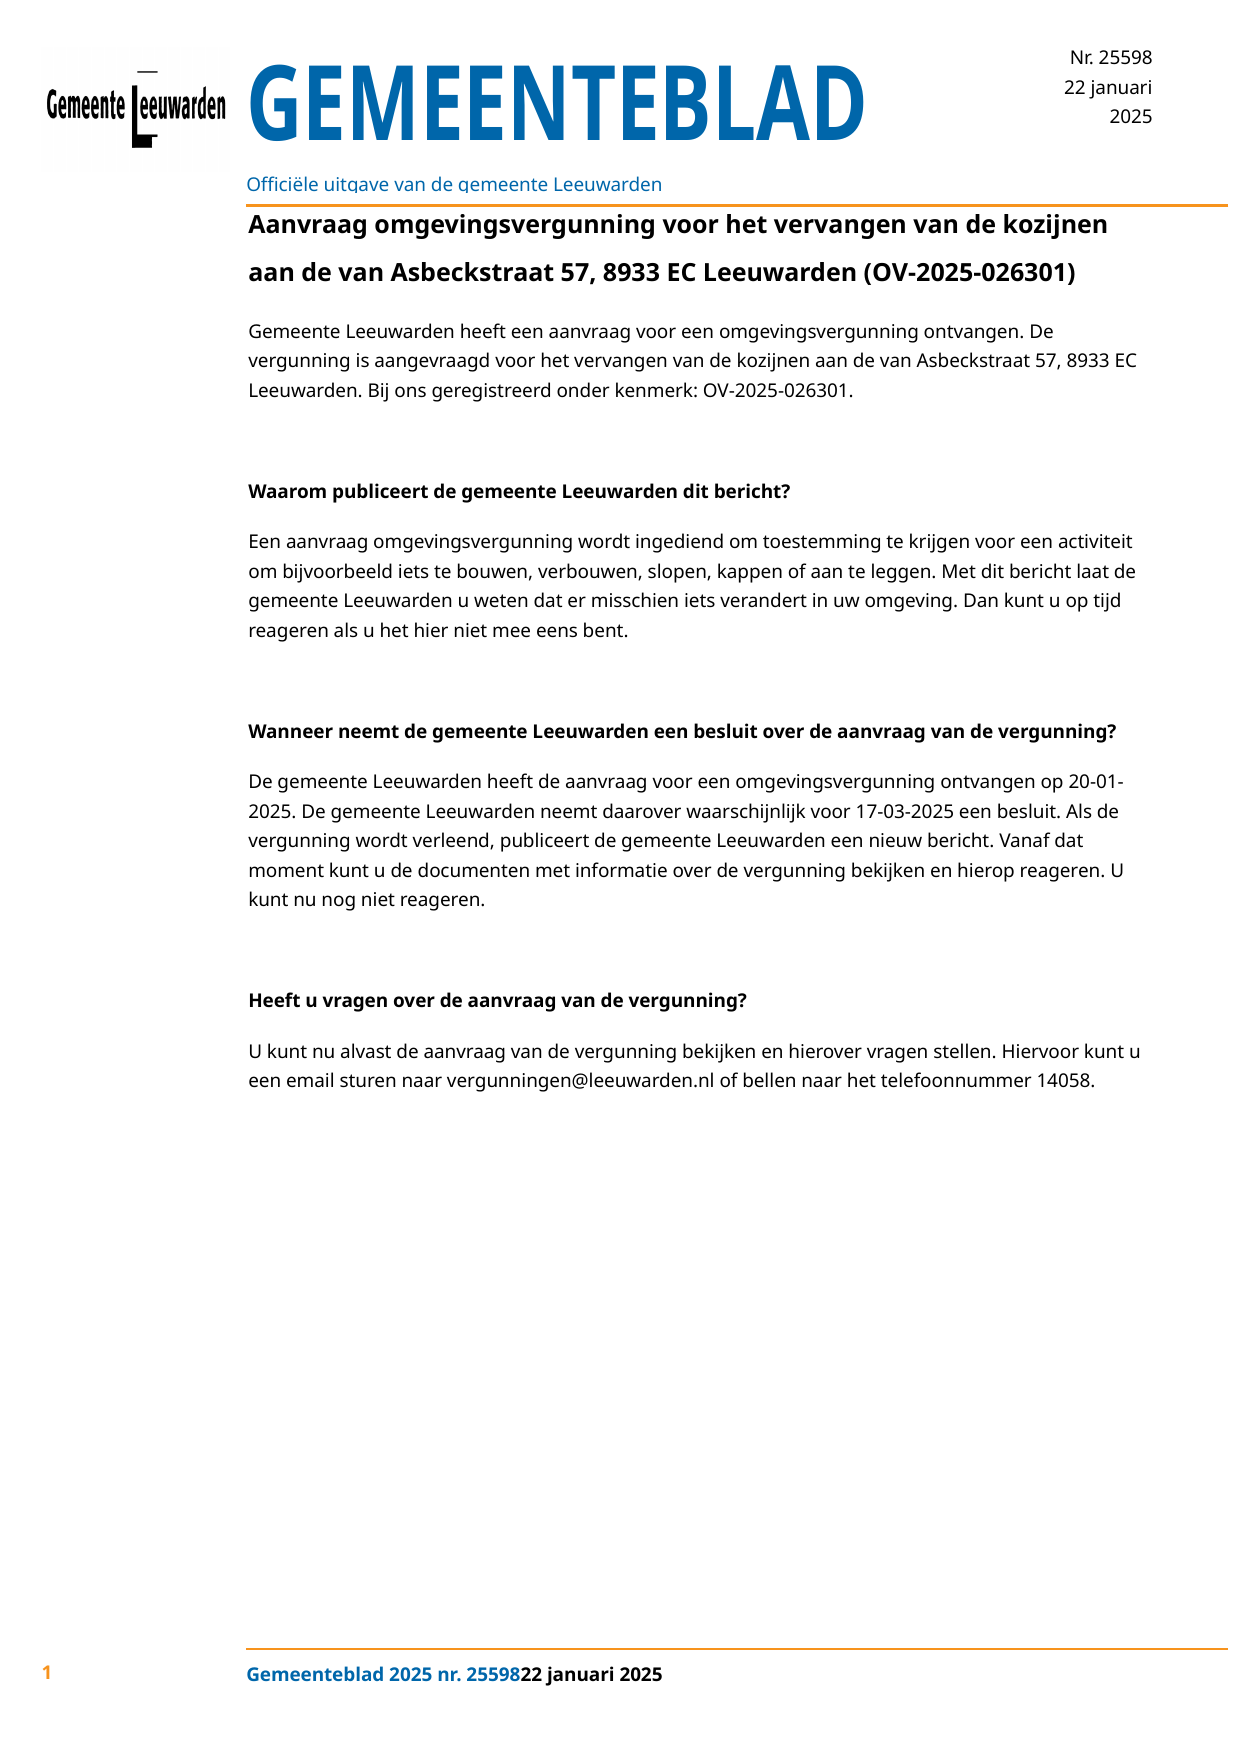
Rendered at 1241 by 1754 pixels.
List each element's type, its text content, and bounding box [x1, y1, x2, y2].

text Waarom publiceert de gemeente Leeuwarden dit bericht? [248, 478, 1152, 504]
text Wanneer neemt de gemeente Leeuwarden een besluit over de aanvraag van de vergunning? [248, 718, 1152, 744]
text Gemeente Leeuwarden heeft een aanvraag voor een omgevingsvergunning ontvangen. De vergunning is aangevraagd voor het vervangen van de kozijnen aan de van Asbeckstraat 57, 8933 EC Leeuwarden. Bij ons geregistreerd onder kenmerk: OV-2025-026301. [248, 318, 1152, 403]
picture [41, 47, 231, 172]
text U kunt nu alvast de aanvraag van de vergunning bekijken en hierover vragen stellen. Hiervoor kunt u een email sturen naar vergunningen@leeuwarden.nl of bellen naar het telefoonnummer 14058. [248, 1038, 1152, 1093]
text Aanvraag omgevingsvergunning voor het vervangen van de kozijnen aan de van Asbeckstraat 57, 8933 EC Leeuwarden (OV-2025-026301) [248, 207, 1152, 288]
text Een aanvraag omgevingsvergunning wordt ingediend om toestemming te krijgen voor een activiteit om bijvoorbeeld iets te bouwen, verbouwen, slopen, kappen of aan te leggen. Met dit bericht laat de gemeente Leeuwarden u weten dat er misschien iets verandert in uw omgeving. Dan kunt u op tijd reageren als u het hier niet mee eens bent. [248, 528, 1152, 643]
text De gemeente Leeuwarden heeft de aanvraag voor een omgevingsvergunning ontvangen op 20-01-2025. De gemeente Leeuwarden neemt daarover waarschijnlijk voor 17-03-2025 een besluit. Als de vergunning wordt verleend, publiceert de gemeente Leeuwarden een nieuw bericht. Vanaf dat moment kunt u de documenten met informatie over de vergunning bekijken en hierop reageren. U kunt nu nog niet reageren. [248, 768, 1152, 912]
text Heeft u vragen over de aanvraag van de vergunning? [248, 987, 1152, 1013]
